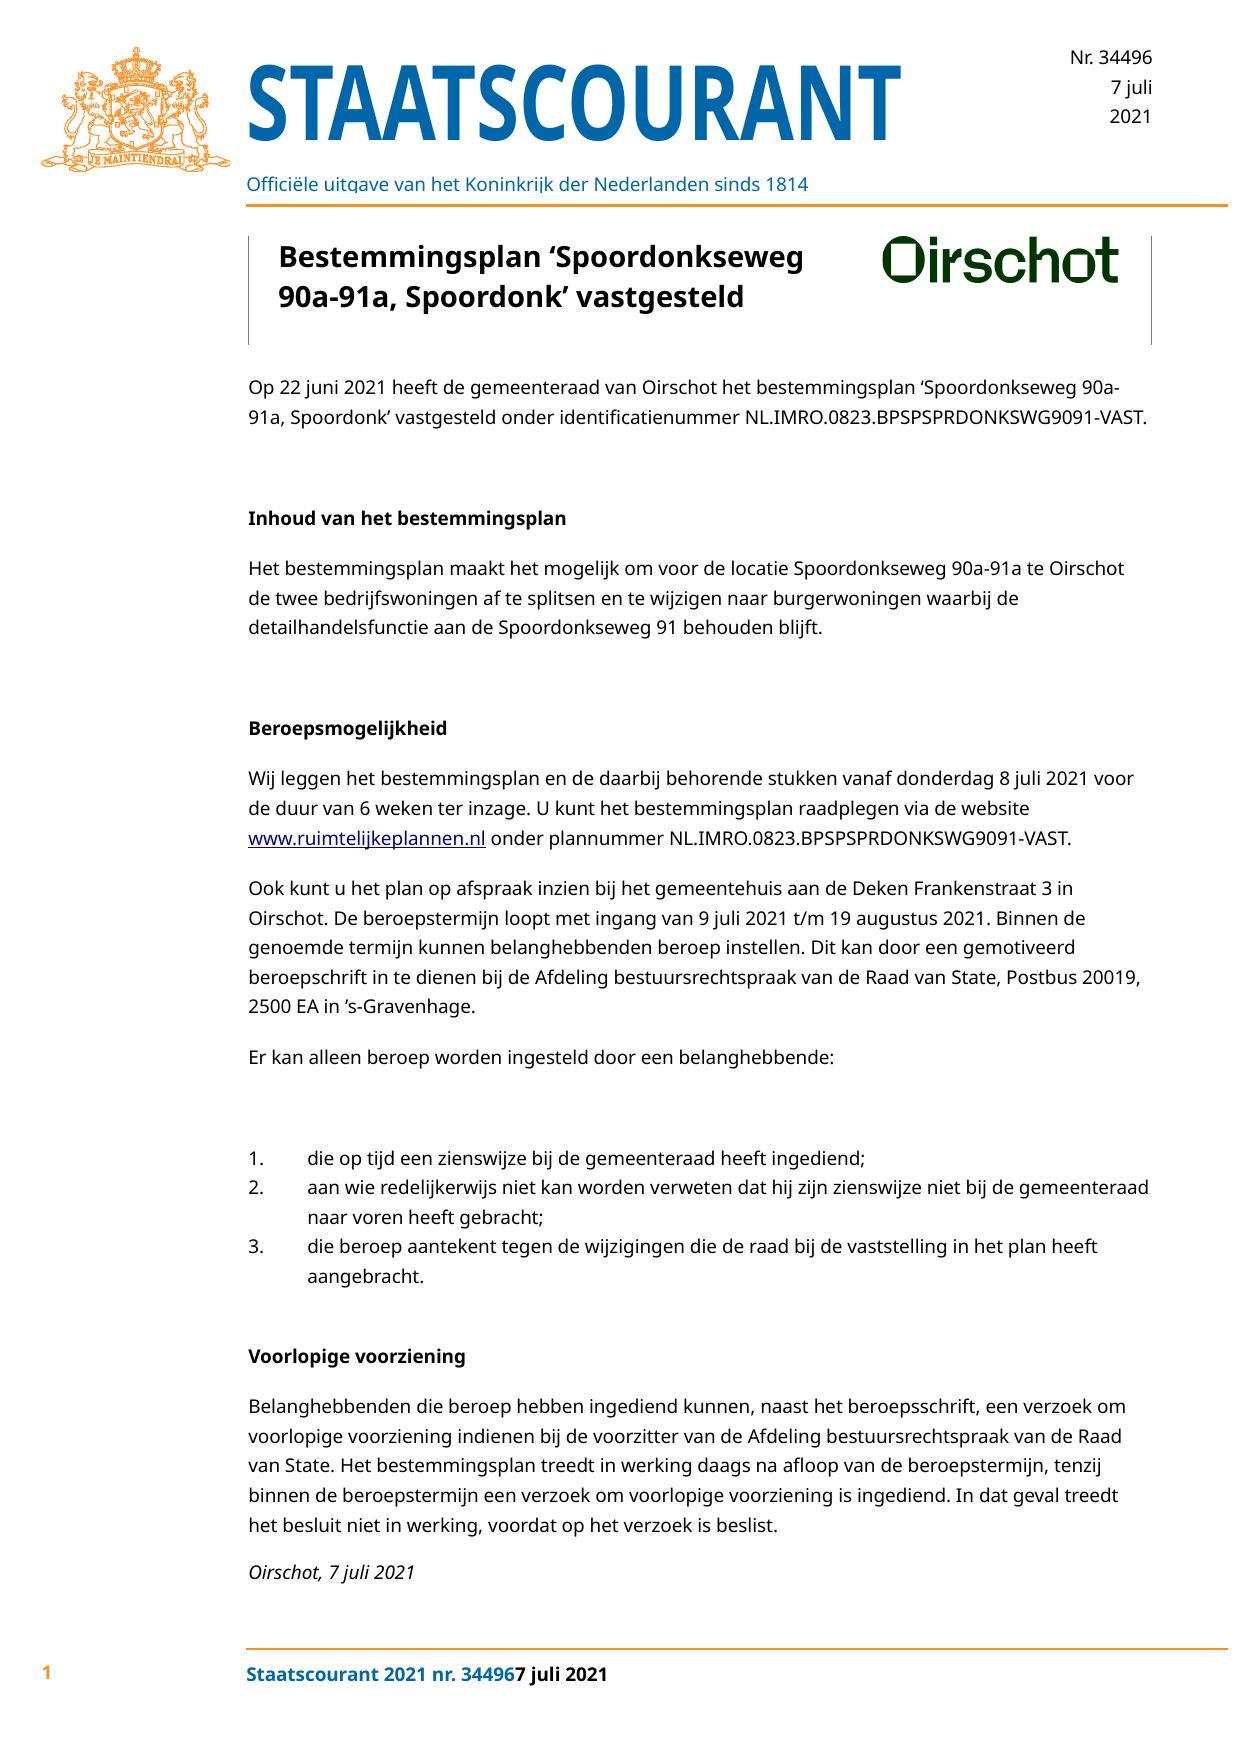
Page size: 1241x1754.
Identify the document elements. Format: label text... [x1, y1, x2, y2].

text Wij leggen het bestemmingsplan en de daarbij behorende stukken vanaf donderdag 8 juli 2021 voor de duur van 6 weken ter inzage. U kunt het bestemmingsplan raadplegen via de website www.ruimtelijkeplannen.nl onder plannummer NL.IMRO.0823.BPSPSPRDONKSWG9091-VAST. [248, 766, 1152, 850]
text Oirschot, 7 juli 2021 [248, 1559, 1152, 1585]
text Beroepsmogelijkheid [248, 715, 1152, 741]
picture [41, 47, 231, 172]
text Belanghebbenden die beroep hebben ingediend kunnen, naast het beroepsschrift, een verzoek om voorlopige voorziening indienen bij de voorzitter van de Afdeling bestuursrechtspraak van de Raad van State. Het bestemmingsplan treedt in werking daags na afloop van de beroepstermijn, tenzij binnen de beroepstermijn een verzoek om voorlopige voorziening is ingediend. In dat geval treedt het besluit niet in werking, voordat op het verzoek is beslist. [248, 1393, 1152, 1537]
table_header [850, 236, 1151, 345]
picture [882, 236, 1119, 283]
text Inhoud van het bestemmingsplan [248, 505, 1152, 530]
text Ook kunt u het plan op afspraak inzien bij het gemeentehuis aan de Deken Frankenstraat 3 in Oirschot. De beroepstermijn loopt met ingang van 9 juli 2021 t/m 19 augustus 2021. Binnen de genoemde termijn kunnen belanghebbenden beroep instellen. Dit kan door een gemotiveerd beroepschrift in te dienen bij de Afdeling bestuursrechtspraak van de Raad van State, Postbus 20019, 2500 EA in ’s-Gravenhage. [248, 875, 1152, 1019]
list die beroep aantekent tegen de wijzigingen die de raad bij de vaststelling in het plan heeft aangebracht. [248, 1233, 1152, 1289]
table_header Bestemmingsplan ‘Spoordonkseweg 90a-91a, Spoordonk’ vastgesteld [249, 236, 850, 345]
text Er kan alleen beroep worden ingesteld door een belanghebbende: [248, 1044, 1152, 1069]
list aan wie redelijkerwijs niet kan worden verweten dat hij zijn zienswijze niet bij de gemeenteraad naar voren heeft gebracht; [248, 1174, 1152, 1229]
list die op tijd een zienswijze bij de gemeenteraad heeft ingediend; [248, 1145, 1152, 1170]
text Voorlopige voorziening [248, 1343, 1152, 1369]
text Het bestemmingsplan maakt het mogelijk om voor de locatie Spoordonkseweg 90a-91a te Oirschot de twee bedrijfswoningen af te splitsen en te wijzigen naar burgerwoningen waarbij de detailhandelsfunctie aan de Spoordonkseweg 91 behouden blijft. [248, 555, 1152, 640]
text Op 22 juni 2021 heeft de gemeenteraad van Oirschot het bestemmingsplan ‘Spoordonkseweg 90a-91a, Spoordonk’ vastgesteld onder identificatienummer NL.IMRO.0823.BPSPSPRDONKSWG9091-VAST. [248, 374, 1152, 429]
